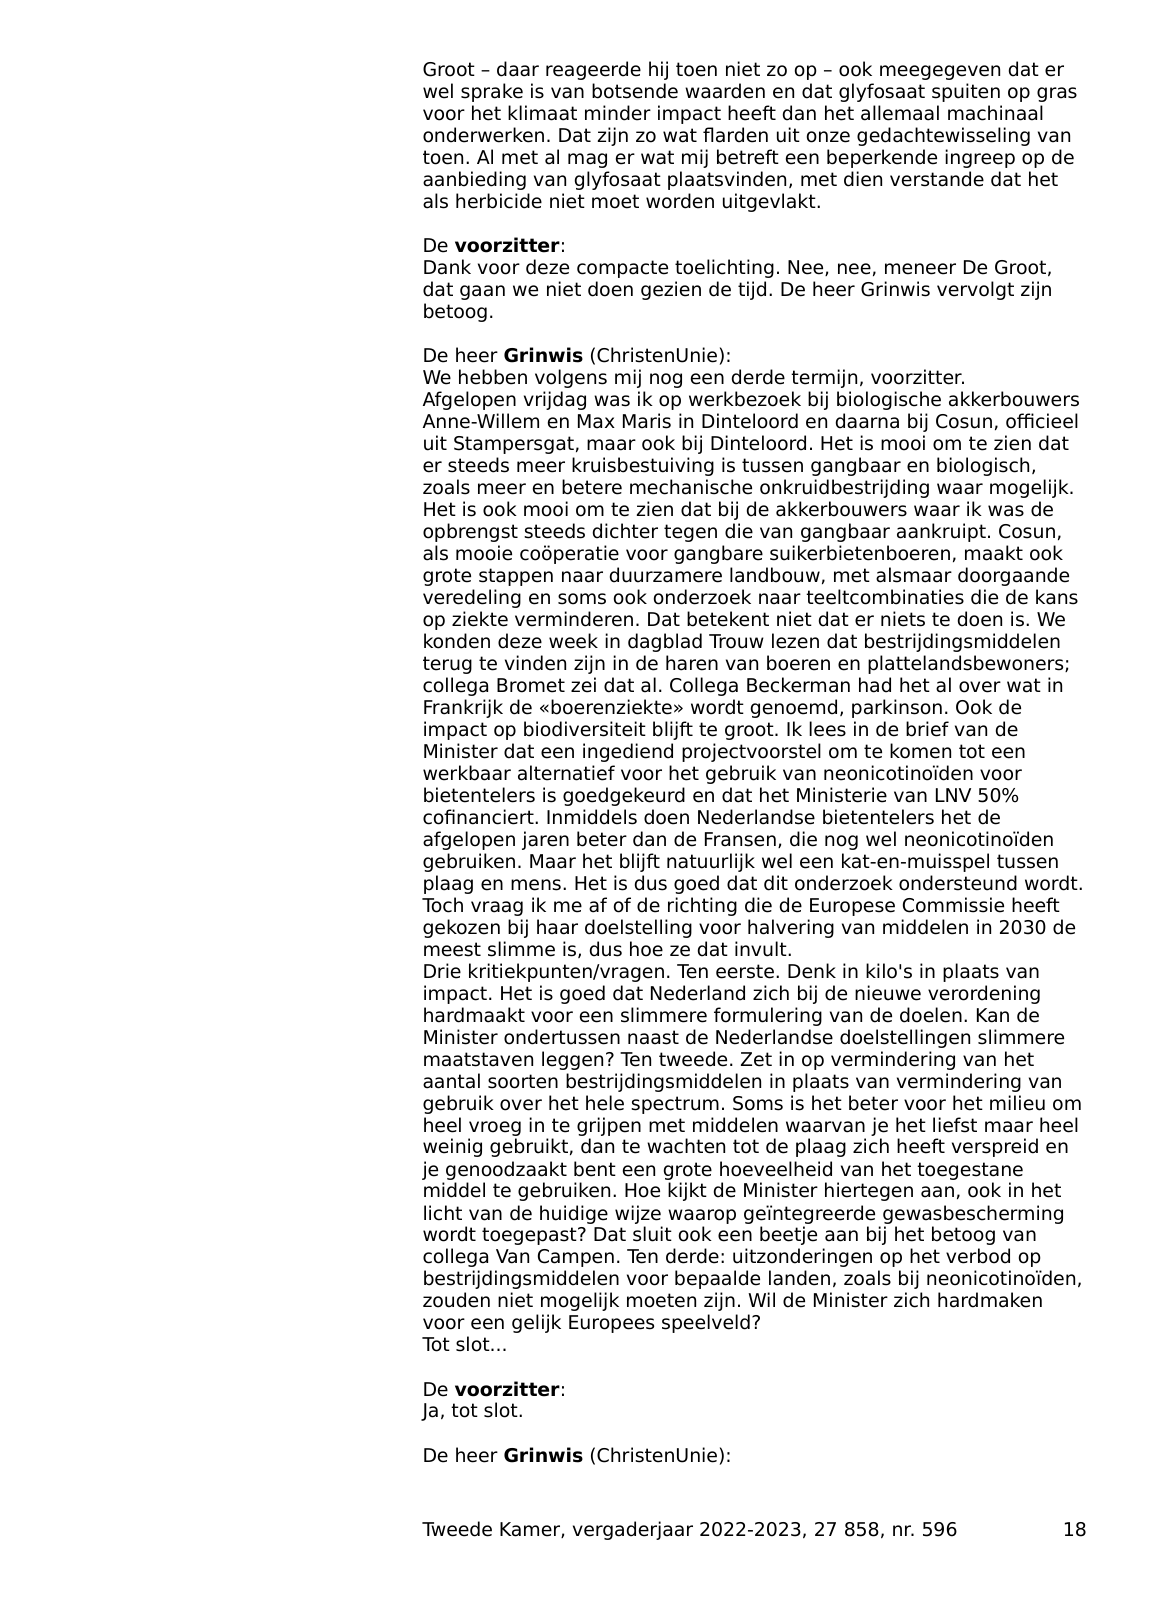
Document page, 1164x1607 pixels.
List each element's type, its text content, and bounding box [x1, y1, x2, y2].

text Drie kritiekpunten/vragen. Ten eerste. Denk in kilo's in plaats van impact. Het is goed dat Nederland zich bij de nieuwe verordening hardmaakt voor een slimmere formulering van de doelen. Kan de Minister ondertussen naast de Nederlandse doelstellingen slimmere maatstaven leggen? Ten tweede. Zet in op vermindering van het aantal soorten bestrijdingsmiddelen in plaats van vermindering van gebruik over het hele spectrum. Soms is het beter voor het milieu om heel vroeg in te grijpen met middelen waarvan je het liefst maar heel weinig gebruikt, dan te wachten tot de plaag zich heeft verspreid en je genoodzaakt bent een grote hoeveelheid van het toegestane middel te gebruiken. Hoe kijkt de Minister hiertegen aan, ook in het licht van de huidige wijze waarop geïntegreerde gewasbescherming wordt toegepast? Dat sluit ook een beetje aan bij het betoog van collega Van Campen. Ten derde: uitzonderingen op het verbod op bestrijdingsmiddelen voor bepaalde landen, zoals bij neonicotinoïden, zouden niet mogelijk moeten zijn. Wil de Minister zich hardmaken voor een gelijk Europees speelveld? [422, 961, 1087, 1334]
text De heer Grinwis (ChristenUnie): [422, 345, 1087, 367]
text Dank voor deze compacte toelichting. Nee, nee, meneer De Groot, dat gaan we niet doen gezien de tijd. De heer Grinwis vervolgt zijn betoog. [422, 257, 1087, 323]
text Groot – daar reageerde hij toen niet zo op – ook meegegeven dat er wel sprake is van botsende waarden en dat glyfosaat spuiten op gras voor het klimaat minder impact heeft dan het allemaal machinaal onderwerken. Dat zijn zo wat flarden uit onze gedachtewisseling van toen. Al met al mag er wat mij betreft een beperkende ingreep op de aanbieding van glyfosaat plaatsvinden, met dien verstande dat het als herbicide niet moet worden uitgevlakt. [422, 59, 1087, 213]
text Tot slot... [422, 1334, 1087, 1356]
text Afgelopen vrijdag was ik op werkbezoek bij biologische akkerbouwers Anne-Willem en Max Maris in Dinteloord en daarna bij Cosun, officieel uit Stampersgat, maar ook bij Dinteloord. Het is mooi om te zien dat er steeds meer kruisbestuiving is tussen gangbaar en biologisch, zoals meer en betere mechanische onkruidbestrijding waar mogelijk. Het is ook mooi om te zien dat bij de akkerbouwers waar ik was de opbrengst steeds dichter tegen die van gangbaar aankruipt. Cosun, als mooie coöperatie voor gangbare suikerbietenboeren, maakt ook grote stappen naar duurzamere landbouw, met alsmaar doorgaande veredeling en soms ook onderzoek naar teeltcombinaties die de kans op ziekte verminderen. Dat betekent niet dat er niets te doen is. We konden deze week in dagblad Trouw lezen dat bestrijdingsmiddelen terug te vinden zijn in de haren van boeren en plattelandsbewoners; collega Bromet zei dat al. Collega Beckerman had het al over wat in Frankrijk de «boerenziekte» wordt genoemd, parkinson. Ook de impact op biodiversiteit blijft te groot. Ik lees in de brief van de Minister dat een ingediend projectvoorstel om te komen tot een werkbaar alternatief voor het gebruik van neonicotinoïden voor bietentelers is goedgekeurd en dat het Ministerie van LNV 50% cofinanciert. Inmiddels doen Nederlandse bietentelers het de afgelopen jaren beter dan de Fransen, die nog wel neonicotinoïden gebruiken. Maar het blijft natuurlijk wel een kat-en-muisspel tussen plaag en mens. Het is dus goed dat dit onderzoek ondersteund wordt. Toch vraag ik me af of de richting die de Europese Commissie heeft gekozen bij haar doelstelling voor halvering van middelen in 2030 de meest slimme is, dus hoe ze dat invult. [422, 389, 1087, 961]
text We hebben volgens mij nog een derde termijn, voorzitter. [422, 367, 1087, 389]
text Ja, tot slot. [422, 1400, 1087, 1422]
text De heer Grinwis (ChristenUnie): [422, 1444, 1087, 1467]
text De voorzitter: [422, 235, 1087, 257]
text De voorzitter: [422, 1378, 1087, 1400]
